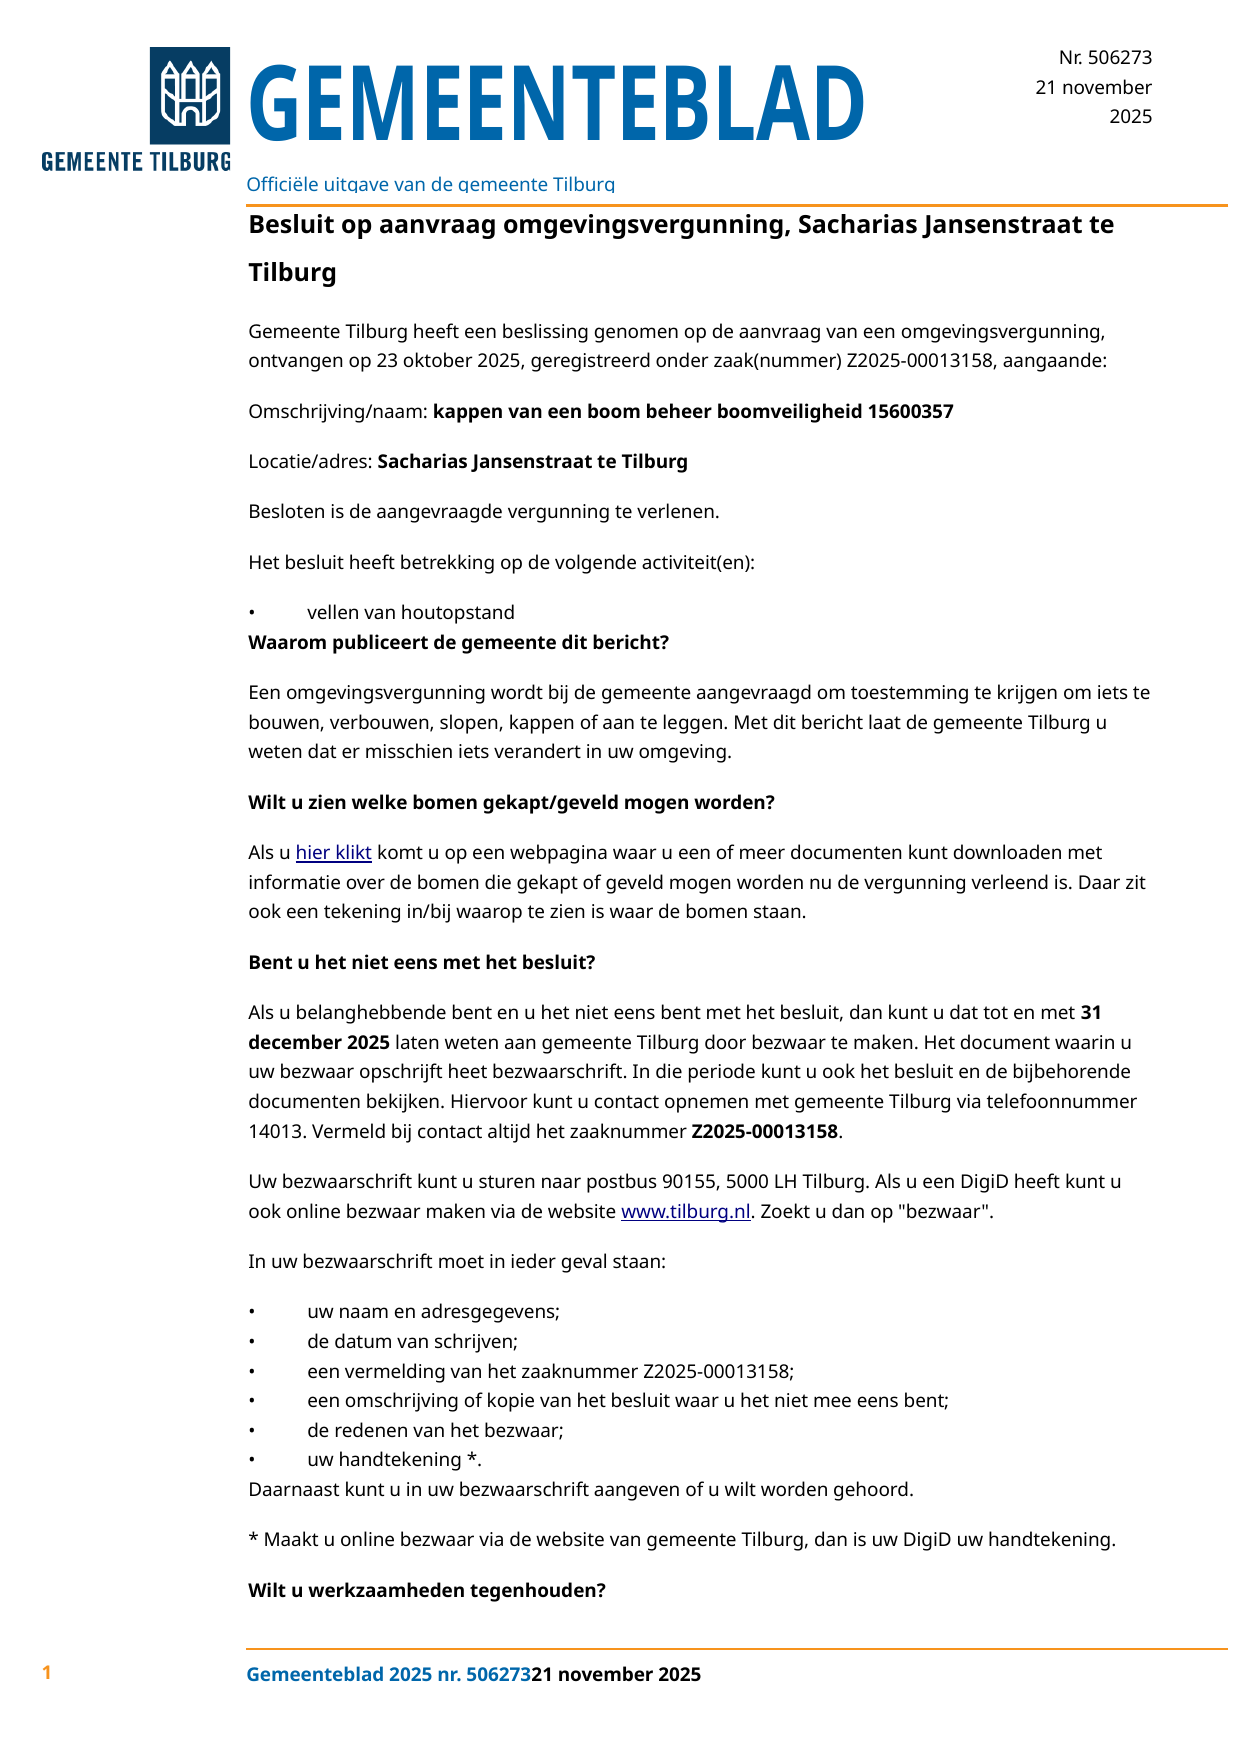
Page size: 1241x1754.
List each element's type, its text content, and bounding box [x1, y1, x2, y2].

picture [41, 47, 231, 172]
list een omschrijving of kopie van het besluit waar u het niet mee eens bent; [248, 1387, 1152, 1413]
text In uw bezwaarschrift moet in ieder geval staan: [248, 1248, 1152, 1274]
text Waarom publiceert de gemeente dit bericht? [248, 629, 1152, 655]
list uw handtekening *. [248, 1447, 1152, 1472]
text Daarnaast kunt u in uw bezwaarschrift aangeven of u wilt worden gehoord. [248, 1476, 1152, 1502]
list uw naam en adresgegevens; [248, 1299, 1152, 1324]
list een vermelding van het zaaknummer Z2025-00013158; [248, 1358, 1152, 1384]
text * Maakt u online bezwaar via de website van gemeente Tilburg, dan is uw DigiD uw handtekening. [248, 1527, 1152, 1552]
text Besluit op aanvraag omgevingsvergunning, Sacharias Jansenstraat te Tilburg [248, 207, 1152, 288]
text Omschrijving/naam: kappen van een boom beheer boomveiligheid 15600357 [248, 398, 1152, 424]
text Een omgevingsvergunning wordt bij de gemeente aangevraagd om toestemming te krijgen om iets te bouwen, verbouwen, slopen, kappen of aan te leggen. Met dit bericht laat de gemeente Tilburg u weten dat er misschien iets verandert in uw omgeving. [248, 679, 1152, 764]
text Locatie/adres: Sacharias Jansenstraat te Tilburg [248, 448, 1152, 474]
text Uw bezwaarschrift kunt u sturen naar postbus 90155, 5000 LH Tilburg. Als u een DigiD heeft kunt u ook online bezwaar maken via de website www.tilburg.nl. Zoekt u dan op "bezwaar". [248, 1168, 1152, 1224]
list de datum van schrijven; [248, 1328, 1152, 1354]
text Bent u het niet eens met het besluit? [248, 949, 1152, 975]
text Besloten is de aangevraagde vergunning te verlenen. [248, 499, 1152, 524]
text Wilt u werkzaamheden tegenhouden? [248, 1577, 1152, 1603]
text Gemeente Tilburg heeft een beslissing genomen op de aanvraag van een omgevingsvergunning, ontvangen op 23 oktober 2025, geregistreerd onder zaak(nummer) Z2025-00013158, aangaande: [248, 318, 1152, 373]
text Als u belanghebbende bent en u het niet eens bent met het besluit, dan kunt u dat tot en met 31 december 2025 laten weten aan gemeente Tilburg door bezwaar te maken. Het document waarin u uw bezwaar opschrijft heet bezwaarschrift. In die periode kunt u ook het besluit en de bijbehorende documenten bekijken. Hiervoor kunt u contact opnemen met gemeente Tilburg via telefoonnummer 14013. Vermeld bij contact altijd het zaaknummer Z2025-00013158. [248, 999, 1152, 1144]
text Als u hier klikt komt u op een webpagina waar u een of meer documenten kunt downloaden met informatie over de bomen die gekapt of geveld mogen worden nu de vergunning verleend is. Daar zit ook een tekening in/bij waarop te zien is waar de bomen staan. [248, 839, 1152, 924]
list vellen van houtopstand [248, 599, 1152, 625]
text Wilt u zien welke bomen gekapt/geveld mogen worden? [248, 789, 1152, 815]
list de redenen van het bezwaar; [248, 1417, 1152, 1443]
text Het besluit heeft betrekking op de volgende activiteit(en): [248, 549, 1152, 575]
